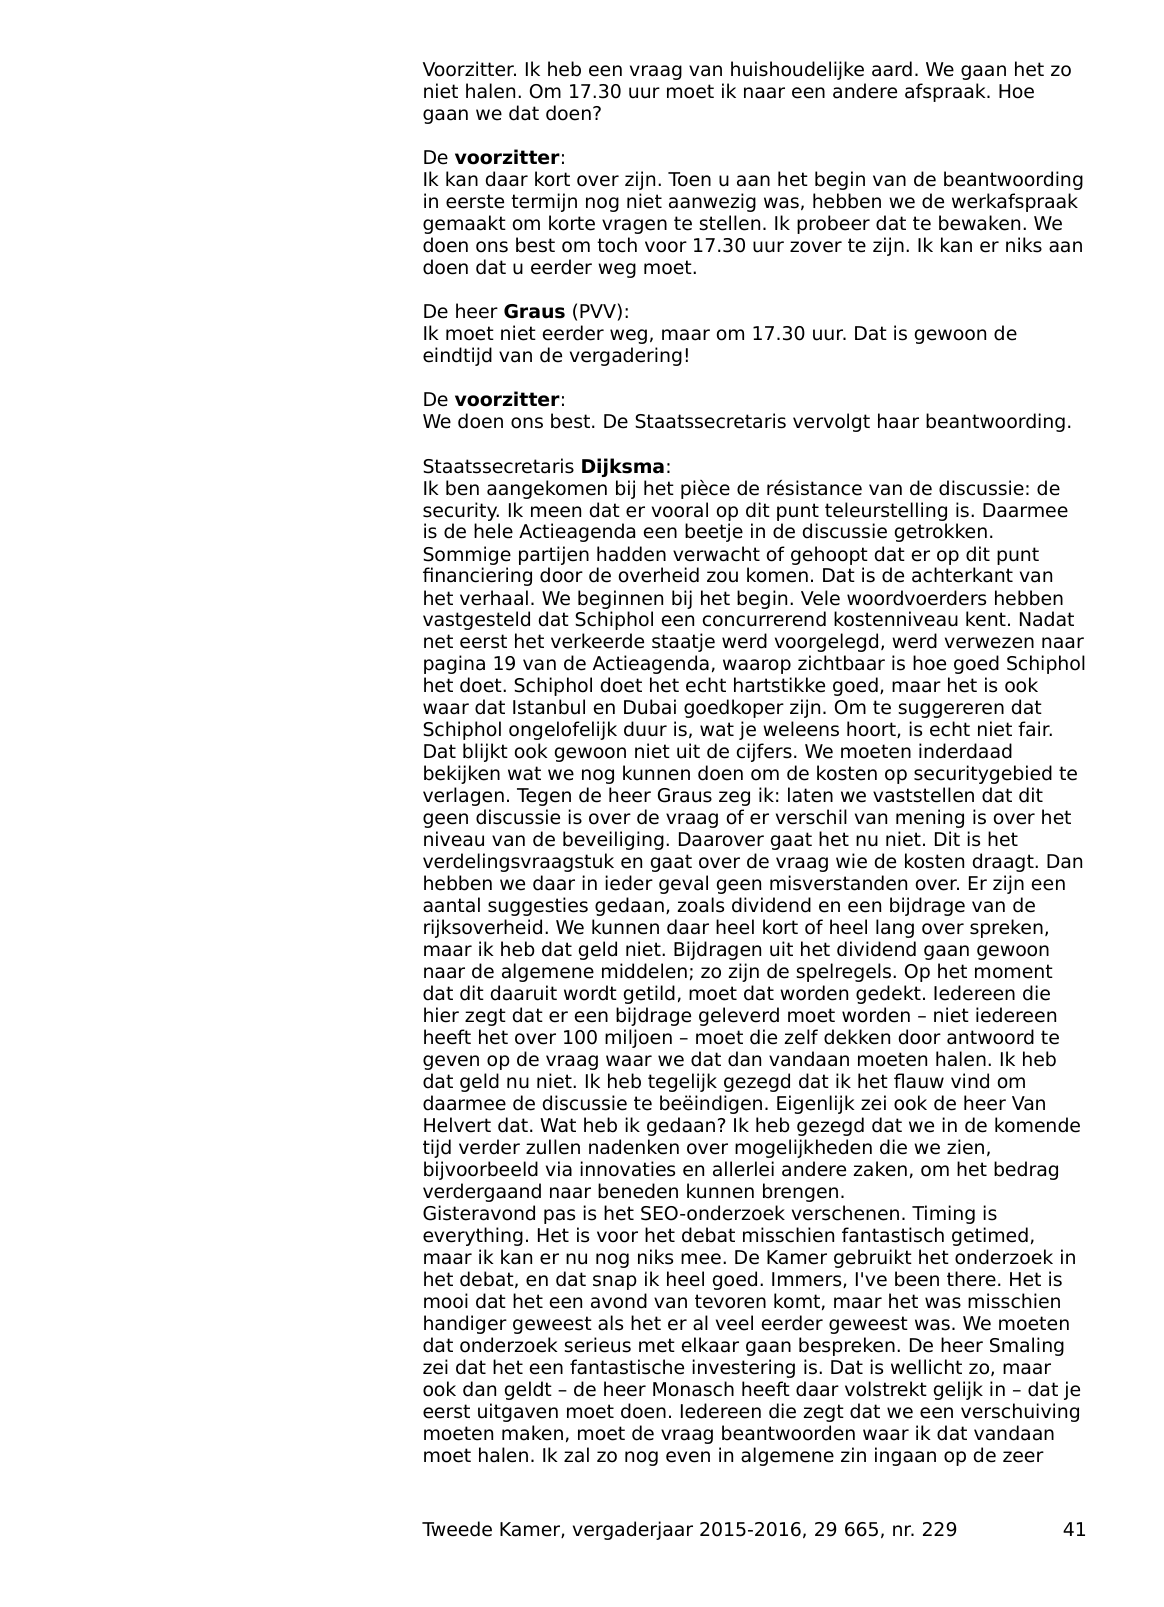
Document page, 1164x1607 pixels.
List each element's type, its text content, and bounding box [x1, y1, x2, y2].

text Ik kan daar kort over zijn. Toen u aan het begin van de beantwoording in eerste termijn nog niet aanwezig was, hebben we de werkafspraak gemaakt om korte vragen te stellen. Ik probeer dat te bewaken. We doen ons best om toch voor 17.30 uur zover te zijn. Ik kan er niks aan doen dat u eerder weg moet. [422, 169, 1087, 279]
text Ik ben aangekomen bij het pièce de résistance van de discussie: de security. Ik meen dat er vooral op dit punt teleurstelling is. Daarmee is de hele Actieagenda een beetje in de discussie getrokken. Sommige partijen hadden verwacht of gehoopt dat er op dit punt financiering door de overheid zou komen. Dat is de achterkant van het verhaal. We beginnen bij het begin. Vele woordvoerders hebben vastgesteld dat Schiphol een concurrerend kostenniveau kent. Nadat net eerst het verkeerde staatje werd voorgelegd, werd verwezen naar pagina 19 van de Actieagenda, waarop zichtbaar is hoe goed Schiphol het doet. Schiphol doet het echt hartstikke goed, maar het is ook waar dat Istanbul en Dubai goedkoper zijn. Om te suggereren dat Schiphol ongelofelijk duur is, wat je weleens hoort, is echt niet fair. Dat blijkt ook gewoon niet uit de cijfers. We moeten inderdaad bekijken wat we nog kunnen doen om de kosten op securitygebied te verlagen. Tegen de heer Graus zeg ik: laten we vaststellen dat dit geen discussie is over de vraag of er verschil van mening is over het niveau van de beveiliging. Daarover gaat het nu niet. Dit is het verdelingsvraagstuk en gaat over de vraag wie de kosten draagt. Dan hebben we daar in ieder geval geen misverstanden over. Er zijn een aantal suggesties gedaan, zoals dividend en een bijdrage van de rijksoverheid. We kunnen daar heel kort of heel lang over spreken, maar ik heb dat geld niet. Bijdragen uit het dividend gaan gewoon naar de algemene middelen; zo zijn de spelregels. Op het moment dat dit daaruit wordt getild, moet dat worden gedekt. Iedereen die hier zegt dat er een bijdrage geleverd moet worden – niet iedereen heeft het over 100 miljoen – moet die zelf dekken door antwoord te geven op de vraag waar we dat dan vandaan moeten halen. Ik heb dat geld nu niet. Ik heb tegelijk gezegd dat ik het flauw vind om daarmee de discussie te beëindigen. Eigenlijk zei ook de heer Van Helvert dat. Wat heb ik gedaan? Ik heb gezegd dat we in de komende tijd verder zullen nadenken over mogelijkheden die we zien, bijvoorbeeld via innovaties en allerlei andere zaken, om het bedrag verdergaand naar beneden kunnen brengen. [422, 477, 1087, 1203]
text Gisteravond pas is het SEO-onderzoek verschenen. Timing is everything. Het is voor het debat misschien fantastisch getimed, maar ik kan er nu nog niks mee. De Kamer gebruikt het onderzoek in het debat, en dat snap ik heel goed. Immers, I've been there. Het is mooi dat het een avond van tevoren komt, maar het was misschien handiger geweest als het er al veel eerder geweest was. We moeten dat onderzoek serieus met elkaar gaan bespreken. De heer Smaling zei dat het een fantastische investering is. Dat is wellicht zo, maar ook dan geldt – de heer Monasch heeft daar volstrekt gelijk in – dat je eerst uitgaven moet doen. Iedereen die zegt dat we een verschuiving moeten maken, moet de vraag beantwoorden waar ik dat vandaan moet halen. Ik zal zo nog even in algemene zin ingaan op de zeer [422, 1203, 1087, 1467]
text Ik moet niet eerder weg, maar om 17.30 uur. Dat is gewoon de eindtijd van de vergadering! [422, 323, 1087, 367]
text We doen ons best. De Staatssecretaris vervolgt haar beantwoording. [422, 411, 1087, 433]
text Staatssecretaris Dijksma: [422, 456, 1087, 477]
text De voorzitter: [422, 389, 1087, 411]
text De voorzitter: [422, 147, 1087, 169]
text Voorzitter. Ik heb een vraag van huishoudelijke aard. We gaan het zo niet halen. Om 17.30 uur moet ik naar een andere afspraak. Hoe gaan we dat doen? [422, 59, 1087, 125]
text De heer Graus (PVV): [422, 301, 1087, 323]
